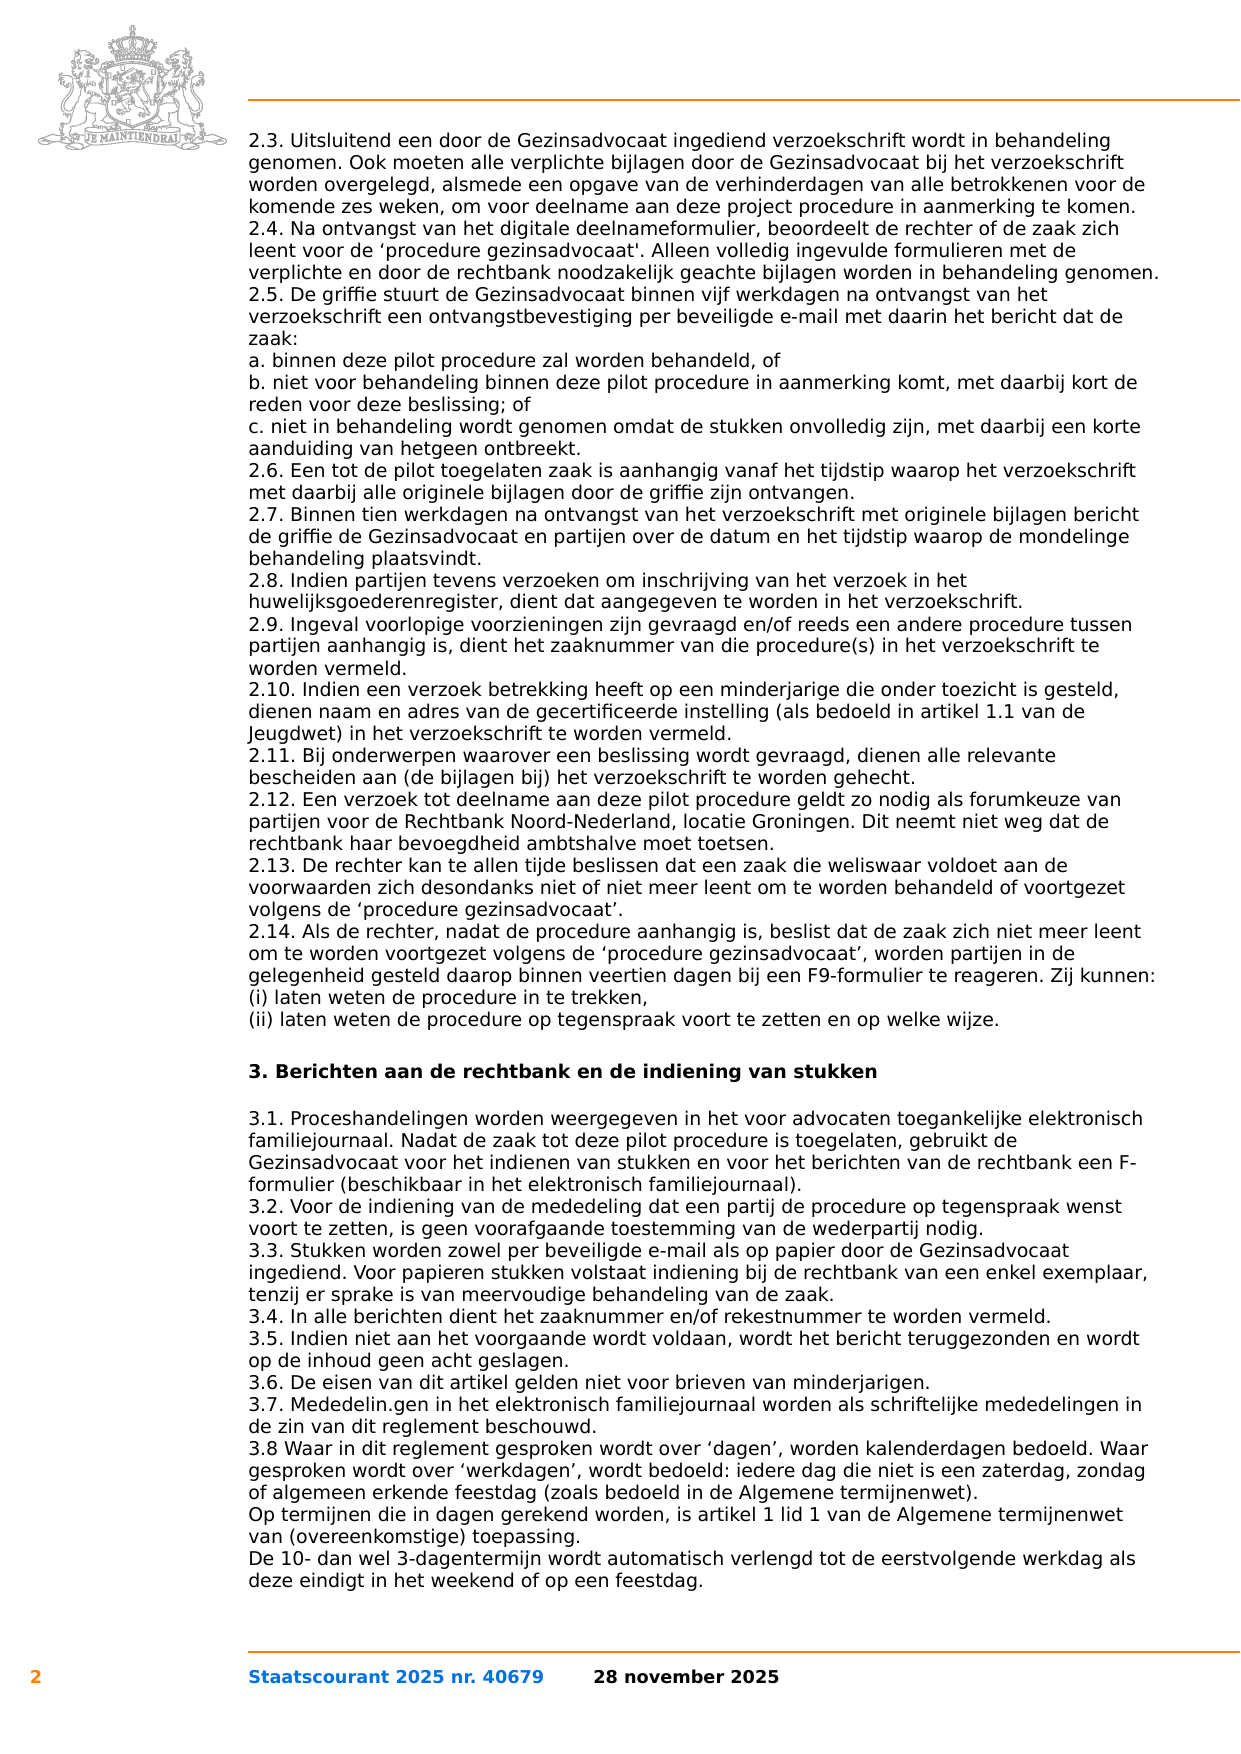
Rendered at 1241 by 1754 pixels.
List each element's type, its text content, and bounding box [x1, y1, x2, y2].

text 3.3. Stukken worden zowel per beveiligde e-mail als op papier door de Gezinsadvocaat ingediend. Voor papieren stukken volstaat indiening bij de rechtbank van een enkel exemplaar, tenzij er sprake is van meervoudige behandeling van de zaak. [248, 1240, 1163, 1306]
text Op termijnen die in dagen gerekend worden, is artikel 1 lid 1 van de Algemene termijnenwet van (overeenkomstige) toepassing. [248, 1504, 1163, 1548]
subtitle 3. Berichten aan de rechtbank en de indiening van stukken [248, 1061, 1163, 1083]
text 2.8. Indien partijen tevens verzoeken om inschrijving van het verzoek in het huwelijksgoederenregister, dient dat aangegeven te worden in het verzoekschrift. [248, 569, 1163, 613]
text 3.7. Mededelin.gen in het elektronisch familiejournaal worden als schriftelijke mededelingen in de zin van dit reglement beschouwd. [248, 1394, 1163, 1438]
text 2.14. Als de rechter, nadat de procedure aanhangig is, beslist dat de zaak zich niet meer leent om te worden voortgezet volgens de ‘procedure gezinsadvocaat’, worden partijen in de gelegenheid gesteld daarop binnen veertien dagen bij een F9-formulier te reageren. Zij kunnen: [248, 921, 1163, 987]
text a. binnen deze pilot procedure zal worden behandeld, of [248, 350, 1163, 372]
text 2.6. Een tot de pilot toegelaten zaak is aanhangig vanaf het tijdstip waarop het verzoekschrift met daarbij alle originele bijlagen door de griffie zijn ontvangen. [248, 459, 1163, 503]
text (ii) laten weten de procedure op tegenspraak voort te zetten en op welke wijze. [248, 1009, 1163, 1031]
text 2.5. De griffie stuurt de Gezinsadvocaat binnen vijf werkdagen na ontvangst van het verzoekschrift een ontvangstbevestiging per beveiligde e-mail met daarin het bericht dat de zaak: [248, 284, 1163, 350]
text 3.6. De eisen van dit artikel gelden niet voor brieven van minderjarigen. [248, 1372, 1163, 1394]
text 2.4. Na ontvangst van het digitale deelnameformulier, beoordeelt de rechter of de zaak zich leent voor de ‘procedure gezinsadvocaat'. Alleen volledig ingevulde formulieren met de verplichte en door de rechtbank noodzakelijk geachte bijlagen worden in behandeling genomen. [248, 218, 1163, 284]
text 3.8 Waar in dit reglement gesproken wordt over ‘dagen’, worden kalenderdagen bedoeld. Waar gesproken wordt over ‘werkdagen’, wordt bedoeld: iedere dag die niet is een zaterdag, zondag of algemeen erkende feestdag (zoals bedoeld in de Algemene termijnenwet). [248, 1438, 1163, 1504]
text 3.5. Indien niet aan het voorgaande wordt voldaan, wordt het bericht teruggezonden en wordt op de inhoud geen acht geslagen. [248, 1328, 1163, 1372]
text 3.1. Proceshandelingen worden weergegeven in het voor advocaten toegankelijke elektronisch familiejournaal. Nadat de zaak tot deze pilot procedure is toegelaten, gebruikt de Gezinsadvocaat voor het indienen van stukken en voor het berichten van de rechtbank een F-formulier (beschikbaar in het elektronisch familiejournaal). [248, 1108, 1163, 1196]
text 3.2. Voor de indiening van de mededeling dat een partij de procedure op tegenspraak wenst voort te zetten, is geen voorafgaande toestemming van de wederpartij nodig. [248, 1196, 1163, 1240]
picture [38, 25, 227, 150]
text 2.10. Indien een verzoek betrekking heeft op een minderjarige die onder toezicht is gesteld, dienen naam en adres van de gecertificeerde instelling (als bedoeld in artikel 1.1 van de Jeugdwet) in het verzoekschrift te worden vermeld. [248, 679, 1163, 745]
text 2.11. Bij onderwerpen waarover een beslissing wordt gevraagd, dienen alle relevante bescheiden aan (de bijlagen bij) het verzoekschrift te worden gehecht. [248, 745, 1163, 789]
text 2.3. Uitsluitend een door de Gezinsadvocaat ingediend verzoekschrift wordt in behandeling genomen. Ook moeten alle verplichte bijlagen door de Gezinsadvocaat bij het verzoekschrift worden overgelegd, alsmede een opgave van de verhinderdagen van alle betrokkenen voor de komende zes weken, om voor deelname aan deze project procedure in aanmerking te komen. [248, 130, 1163, 218]
text (i) laten weten de procedure in te trekken, [248, 987, 1163, 1009]
text 2.13. De rechter kan te allen tijde beslissen dat een zaak die weliswaar voldoet aan de voorwaarden zich desondanks niet of niet meer leent om te worden behandeld of voortgezet volgens de ‘procedure gezinsadvocaat’. [248, 855, 1163, 921]
text De 10- dan wel 3-dagentermijn wordt automatisch verlengd tot de eerstvolgende werkdag als deze eindigt in het weekend of op een feestdag. [248, 1548, 1163, 1592]
text 2.7. Binnen tien werkdagen na ontvangst van het verzoekschrift met originele bijlagen bericht de griffie de Gezinsadvocaat en partijen over de datum en het tijdstip waarop de mondelinge behandeling plaatsvindt. [248, 503, 1163, 569]
text 3.4. In alle berichten dient het zaaknummer en/of rekestnummer te worden vermeld. [248, 1306, 1163, 1328]
text b. niet voor behandeling binnen deze pilot procedure in aanmerking komt, met daarbij kort de reden voor deze beslissing; of [248, 372, 1163, 416]
text 2.9. Ingeval voorlopige voorzieningen zijn gevraagd en/of reeds een andere procedure tussen partijen aanhangig is, dient het zaaknummer van die procedure(s) in het verzoekschrift te worden vermeld. [248, 613, 1163, 679]
text 2.12. Een verzoek tot deelname aan deze pilot procedure geldt zo nodig als forumkeuze van partijen voor de Rechtbank Noord-Nederland, locatie Groningen. Dit neemt niet weg dat de rechtbank haar bevoegdheid ambtshalve moet toetsen. [248, 789, 1163, 855]
text c. niet in behandeling wordt genomen omdat de stukken onvolledig zijn, met daarbij een korte aanduiding van hetgeen ontbreekt. [248, 416, 1163, 459]
